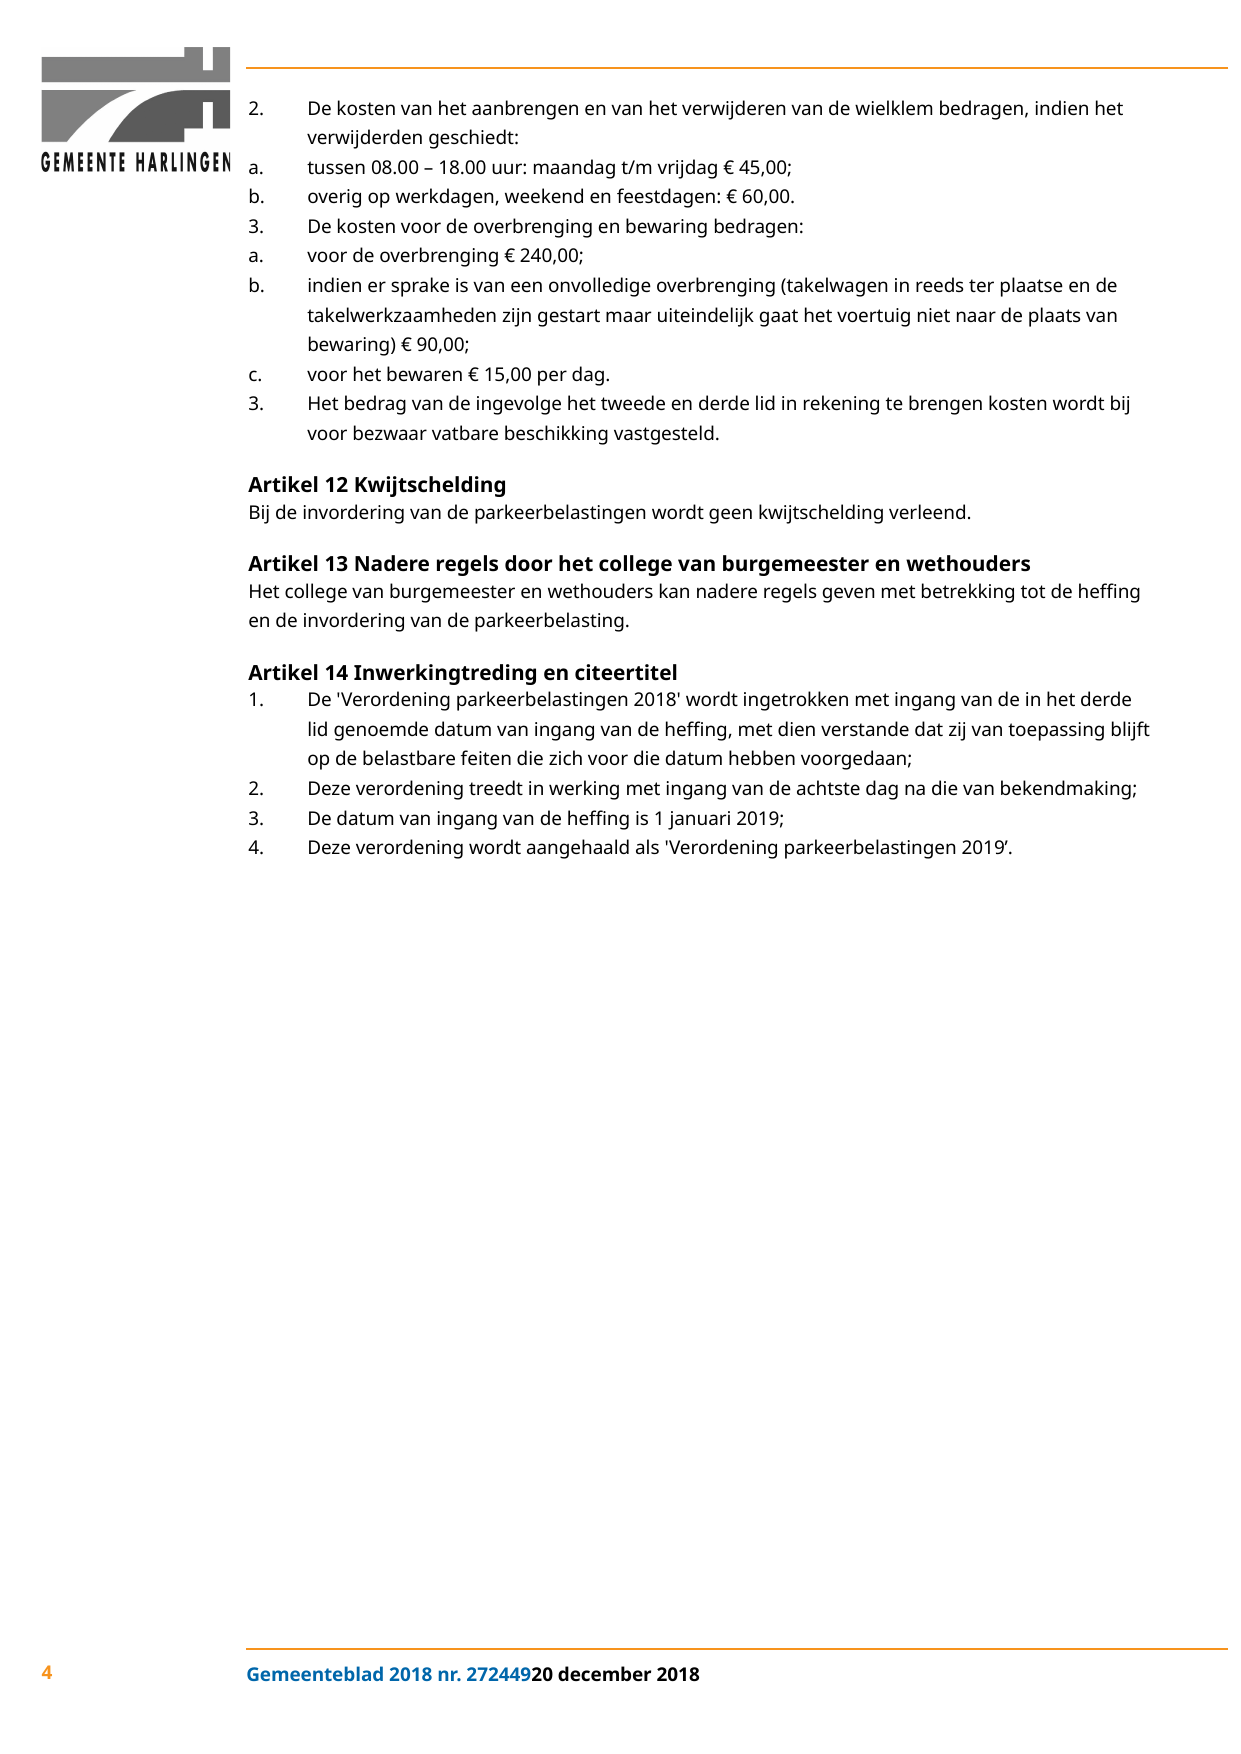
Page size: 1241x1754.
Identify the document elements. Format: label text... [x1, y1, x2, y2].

picture [41, 47, 231, 172]
text Artikel 14 Inwerkingtreding en citeertitel [248, 658, 1152, 686]
list overig op werkdagen, weekend en feestdagen: € 60,00. [248, 183, 1152, 209]
list Deze verordening wordt aangehaald als 'Verordening parkeerbelastingen 2019’. [248, 834, 1152, 860]
list De kosten voor de overbrenging en bewaring bedragen: [248, 213, 1152, 239]
list De 'Verordening parkeerbelastingen 2018' wordt ingetrokken met ingang van de in het derde lid genoemde datum van ingang van de heffing, met dien verstande dat zij van toepassing blijft op de belastbare feiten die zich voor die datum hebben voorgedaan; [248, 686, 1152, 771]
list tussen 08.00 – 18.00 uur: maandag t/m vrijdag € 45,00; [248, 154, 1152, 180]
text Artikel 12 Kwijtschelding [248, 471, 1152, 499]
text Bij de invordering van de parkeerbelastingen wordt geen kwijtschelding verleend. [248, 499, 1152, 525]
list De kosten van het aanbrengen en van het verwijderen van de wielklem bedragen, indien het verwijderden geschiedt: [248, 95, 1152, 150]
list voor de overbrenging € 240,00; [248, 243, 1152, 268]
text Het college van burgemeester en wethouders kan nadere regels geven met betrekking tot de heffing en de invordering van de parkeerbelasting. [248, 578, 1152, 633]
list De datum van ingang van de heffing is 1 januari 2019; [248, 805, 1152, 830]
list voor het bewaren € 15,00 per dag. [248, 361, 1152, 387]
list Deze verordening treedt in werking met ingang van de achtste dag na die van bekendmaking; [248, 775, 1152, 801]
list indien er sprake is van een onvolledige overbrenging (takelwagen in reeds ter plaatse en de takelwerkzaamheden zijn gestart maar uiteindelijk gaat het voertuig niet naar de plaats van bewaring) € 90,00; [248, 272, 1152, 357]
text Artikel 13 Nadere regels door het college van burgemeester en wethouders [248, 549, 1152, 578]
list Het bedrag van de ingevolge het tweede en derde lid in rekening te brengen kosten wordt bij voor bezwaar vatbare beschikking vastgesteld. [248, 391, 1152, 446]
